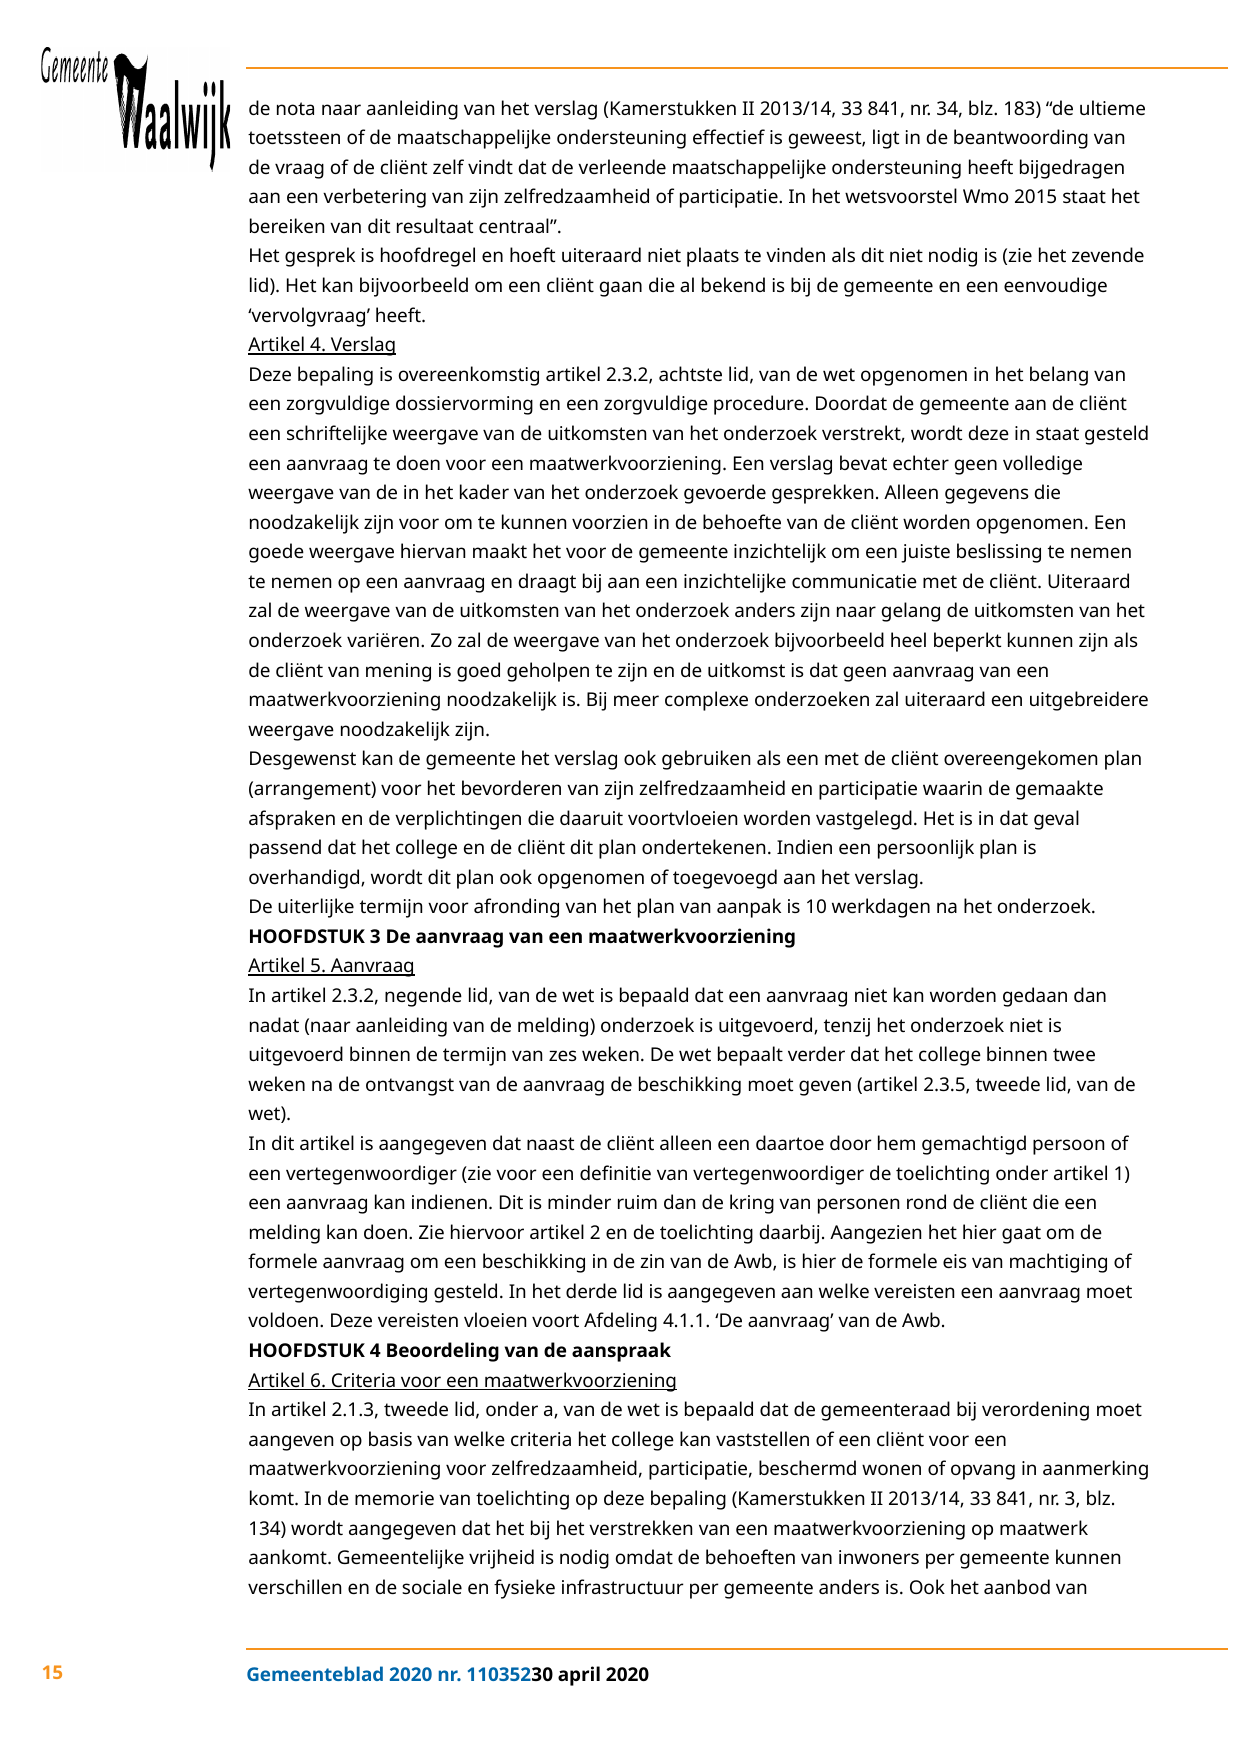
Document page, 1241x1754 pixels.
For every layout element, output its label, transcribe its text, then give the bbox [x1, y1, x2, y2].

text Desgewenst kan de gemeente het verslag ook gebruiken als een met de cliënt overeengekomen plan (arrangement) voor het bevorderen van zijn zelfredzaamheid en participatie waarin de gemaakte afspraken en de verplichtingen die daaruit voortvloeien worden vastgelegd. Het is in dat geval passend dat het college en de cliënt dit plan ondertekenen. Indien een persoonlijk plan is overhandigd, wordt dit plan ook opgenomen of toegevoegd aan het verslag. [248, 746, 1152, 890]
text Artikel 5. Aanvraag [248, 953, 1152, 978]
text Artikel 6. Criteria voor een maatwerkvoorziening [248, 1367, 1152, 1393]
text Artikel 4. Verslag [248, 331, 1152, 357]
text de nota naar aanleiding van het verslag (Kamerstukken II 2013/14, 33 841, nr. 34, blz. 183) “de ultieme toetssteen of de maatschappelijke ondersteuning effectief is geweest, ligt in de beantwoording van de vraag of de cliënt zelf vindt dat de verleende maatschappelijke ondersteuning heeft bijgedragen aan een verbetering van zijn zelfredzaamheid of participatie. In het wetsvoorstel Wmo 2015 staat het bereiken van dit resultaat centraal”. [248, 95, 1152, 239]
text De uiterlijke termijn voor afronding van het plan van aanpak is 10 werkdagen na het onderzoek. [248, 893, 1152, 919]
text In artikel 2.3.2, negende lid, van de wet is bepaald dat een aanvraag niet kan worden gedaan dan nadat (naar aanleiding van de melding) onderzoek is uitgevoerd, tenzij het onderzoek niet is uitgevoerd binnen de termijn van zes weken. De wet bepaalt verder dat het college binnen twee weken na de ontvangst van de aanvraag de beschikking moet geven (artikel 2.3.5, tweede lid, van de wet). [248, 982, 1152, 1126]
picture [41, 47, 231, 172]
text HOOFDSTUK 4 Beoordeling van de aanspraak [248, 1337, 1152, 1363]
text In dit artikel is aangegeven dat naast de cliënt alleen een daartoe door hem gemachtigd persoon of een vertegenwoordiger (zie voor een definitie van vertegenwoordiger de toelichting onder artikel 1) een aanvraag kan indienen. Dit is minder ruim dan de kring van personen rond de cliënt die een melding kan doen. Zie hiervoor artikel 2 en de toelichting daarbij. Aangezien het hier gaat om de formele aanvraag om een beschikking in de zin van de Awb, is hier de formele eis van machtiging of vertegenwoordiging gesteld. In het derde lid is aangegeven aan welke vereisten een aanvraag moet voldoen. Deze vereisten vloeien voort Afdeling 4.1.1. ‘De aanvraag’ van de Awb. [248, 1130, 1152, 1333]
text Het gesprek is hoofdregel en hoeft uiteraard niet plaats te vinden als dit niet nodig is (zie het zevende lid). Het kan bijvoorbeeld om een cliënt gaan die al bekend is bij de gemeente en een eenvoudige ‘vervolgvraag’ heeft. [248, 243, 1152, 328]
text In artikel 2.1.3, tweede lid, onder a, van de wet is bepaald dat de gemeenteraad bij verordening moet aangeven op basis van welke criteria het college kan vaststellen of een cliënt voor een maatwerkvoorziening voor zelfredzaamheid, participatie, beschermd wonen of opvang in aanmerking komt. In de memorie van toelichting op deze bepaling (Kamerstukken II 2013/14, 33 841, nr. 3, blz. 134) wordt aangegeven dat het bij het verstrekken van een maatwerkvoorziening op maatwerk aankomt. Gemeentelijke vrijheid is nodig omdat de behoeften van inwoners per gemeente kunnen verschillen en de sociale en fysieke infrastructuur per gemeente anders is. Ook het aanbod van [248, 1396, 1152, 1600]
text Deze bepaling is overeenkomstig artikel 2.3.2, achtste lid, van de wet opgenomen in het belang van een zorgvuldige dossiervorming en een zorgvuldige procedure. Doordat de gemeente aan de cliënt een schriftelijke weergave van de uitkomsten van het onderzoek verstrekt, wordt deze in staat gesteld een aanvraag te doen voor een maatwerkvoorziening. Een verslag bevat echter geen volledige weergave van de in het kader van het onderzoek gevoerde gesprekken. Alleen gegevens die noodzakelijk zijn voor om te kunnen voorzien in de behoefte van de cliënt worden opgenomen. Een goede weergave hiervan maakt het voor de gemeente inzichtelijk om een juiste beslissing te nemen te nemen op een aanvraag en draagt bij aan een inzichtelijke communicatie met de cliënt. Uiteraard zal de weergave van de uitkomsten van het onderzoek anders zijn naar gelang de uitkomsten van het onderzoek variëren. Zo zal de weergave van het onderzoek bijvoorbeeld heel beperkt kunnen zijn als de cliënt van mening is goed geholpen te zijn en de uitkomst is dat geen aanvraag van een maatwerkvoorziening noodzakelijk is. Bij meer complexe onderzoeken zal uiteraard een uitgebreidere weergave noodzakelijk zijn. [248, 361, 1152, 742]
text HOOFDSTUK 3 De aanvraag van een maatwerkvoorziening [248, 923, 1152, 949]
